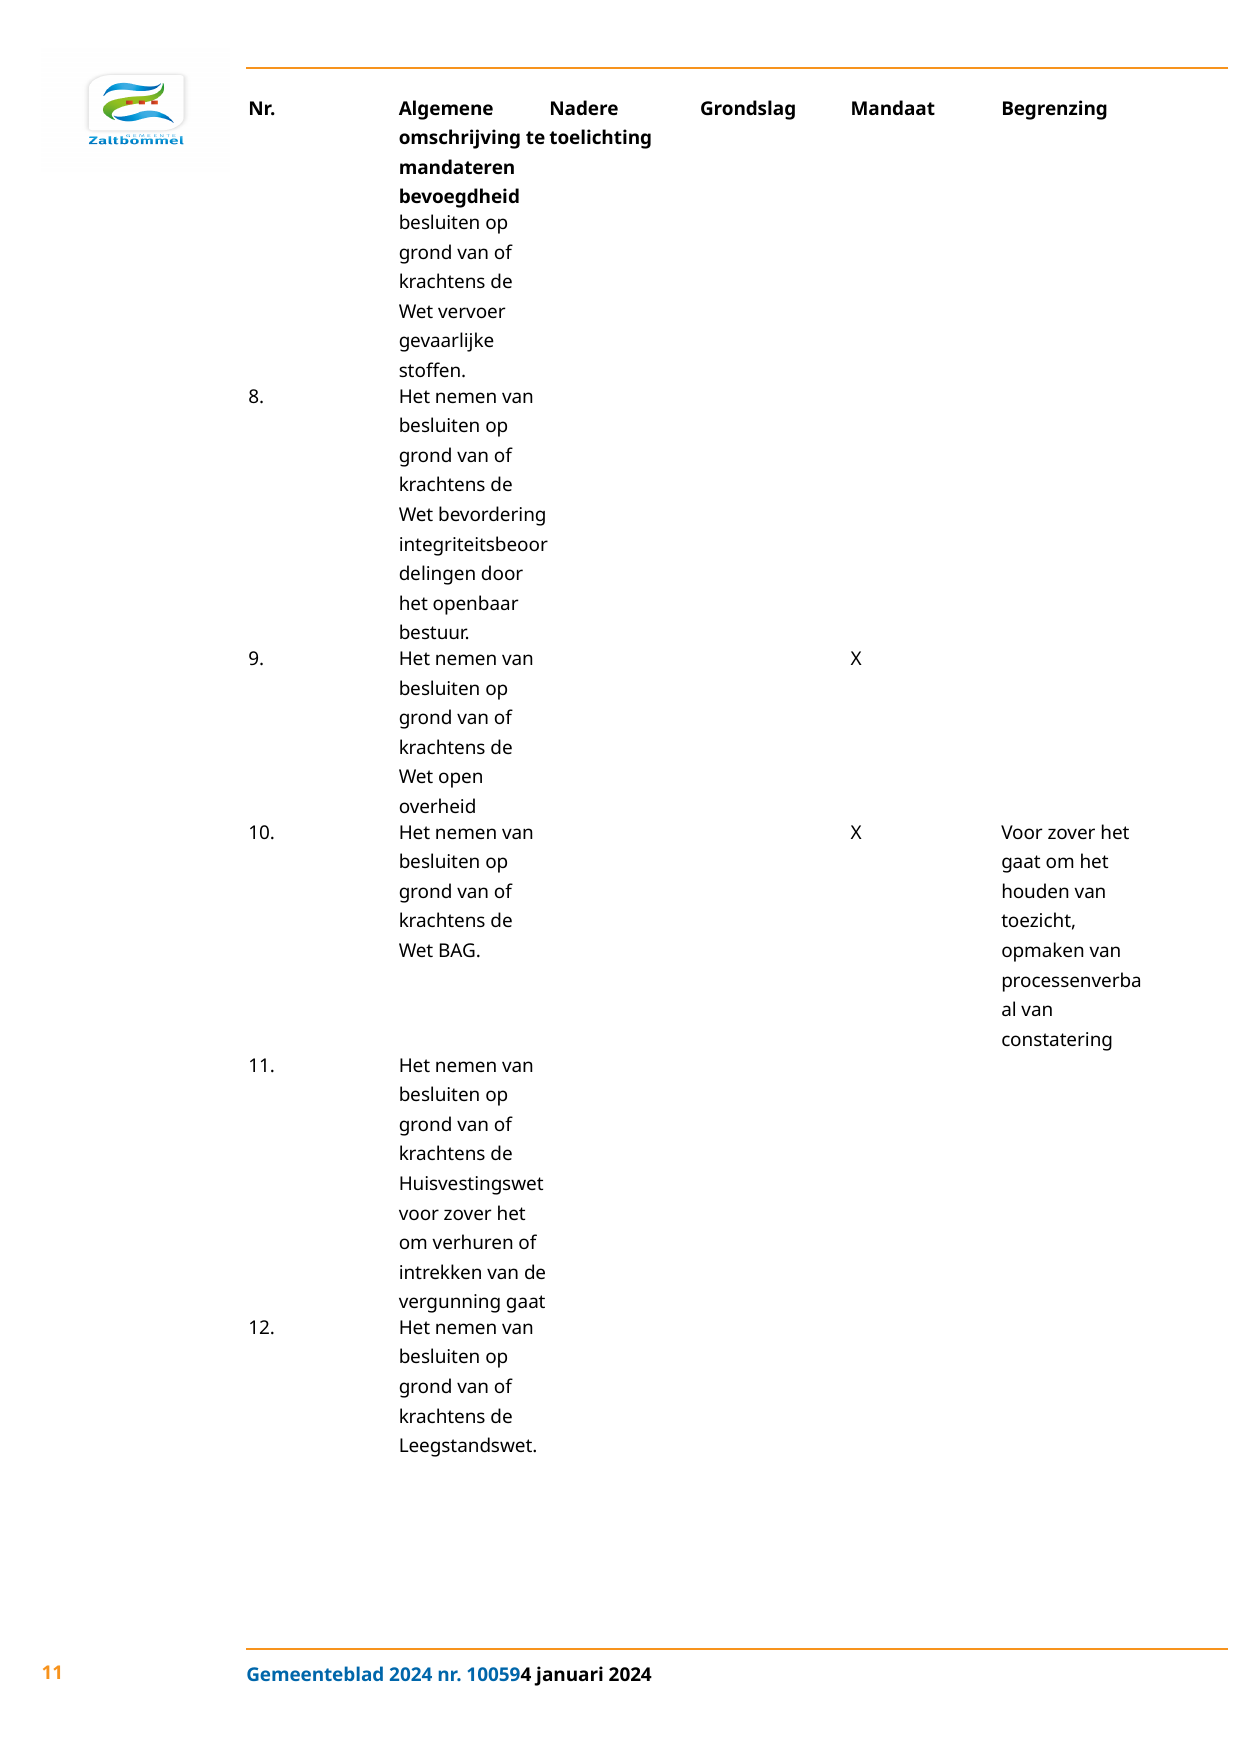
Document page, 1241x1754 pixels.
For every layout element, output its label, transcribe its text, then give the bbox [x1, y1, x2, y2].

table_cell [700, 209, 850, 383]
table_cell [248, 1314, 398, 1458]
table_cell Het nemen van besluiten op grond van of krachtens de Huisvestingswet voor zover het om verhuren of intrekken van de vergunning gaat [399, 1052, 549, 1314]
table_header Nr. [248, 95, 398, 209]
table_cell [549, 819, 700, 1052]
table_cell besluiten op grond van of krachtens de Wet vervoer gevaarlijke stoffen. [399, 209, 549, 383]
table_cell Het nemen van besluiten op grond van of krachtens de Leegstandswet. [399, 1314, 549, 1458]
table_cell [850, 209, 1001, 383]
table_cell [1001, 209, 1152, 383]
table_cell [700, 1052, 850, 1314]
picture [41, 47, 231, 172]
table_cell [700, 645, 850, 819]
table_cell Het nemen van besluiten op grond van of krachtens de Wet BAG. [399, 819, 549, 1052]
table_header Algemene omschrijving te mandateren bevoegdheid [399, 95, 549, 209]
table_cell [1001, 383, 1152, 645]
table_cell X [850, 645, 1001, 819]
table_cell [248, 819, 398, 1052]
table_cell [700, 819, 850, 1052]
table_cell [248, 645, 398, 819]
table_cell [549, 1052, 700, 1314]
table_cell X [850, 819, 1001, 1052]
table_cell [248, 383, 398, 645]
table_cell [248, 1052, 398, 1314]
table_cell Het nemen van besluiten op grond van of krachtens de Wet open overheid [399, 645, 549, 819]
table_cell [549, 209, 700, 383]
table_header Begrenzing [1001, 95, 1152, 209]
table_cell [549, 1314, 700, 1458]
table_cell [700, 1314, 850, 1458]
table_cell [1001, 1052, 1152, 1314]
table_cell [850, 1314, 1001, 1458]
table_cell [1001, 645, 1152, 819]
table_cell [850, 1052, 1001, 1314]
table_cell [700, 383, 850, 645]
table_cell [248, 209, 398, 383]
table_cell [1001, 1314, 1152, 1458]
table_cell [850, 383, 1001, 645]
table_cell Voor zover het gaat om het houden van toezicht, opmaken van processenverbaal van constatering [1001, 819, 1152, 1052]
table_header Mandaat [850, 95, 1001, 209]
table_header Nadere toelichting [549, 95, 700, 209]
table_cell Het nemen van besluiten op grond van of krachtens de Wet bevordering integriteitsbeoordelingen door het openbaar bestuur. [399, 383, 549, 645]
table_cell [549, 383, 700, 645]
table_cell [549, 645, 700, 819]
table_header Grondslag [700, 95, 850, 209]
